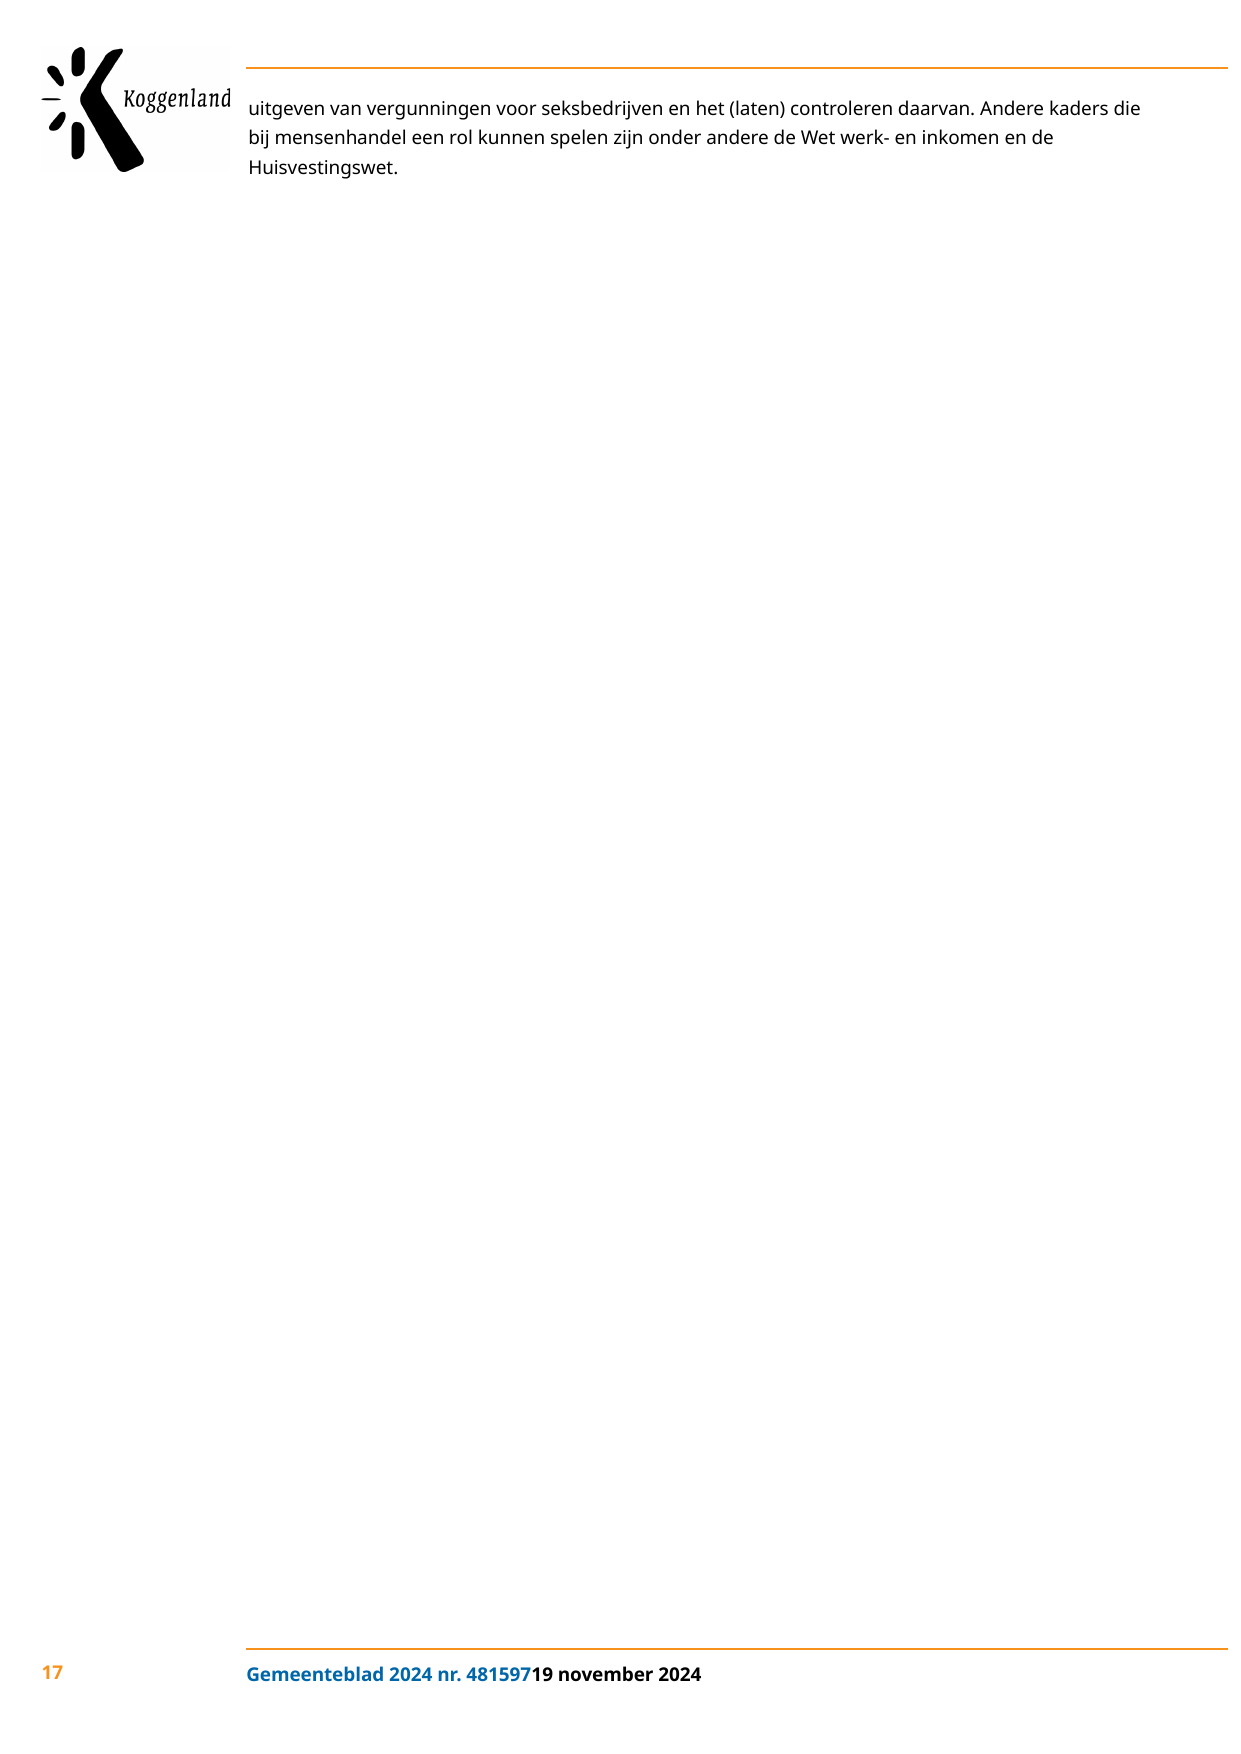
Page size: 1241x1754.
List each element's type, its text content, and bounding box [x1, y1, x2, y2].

text uitgeven van vergunningen voor seksbedrijven en het (laten) controleren daarvan. Andere kaders die bij mensenhandel een rol kunnen spelen zijn onder andere de Wet werk- en inkomen en de Huisvestingswet. [248, 95, 1152, 180]
picture [41, 47, 231, 172]
